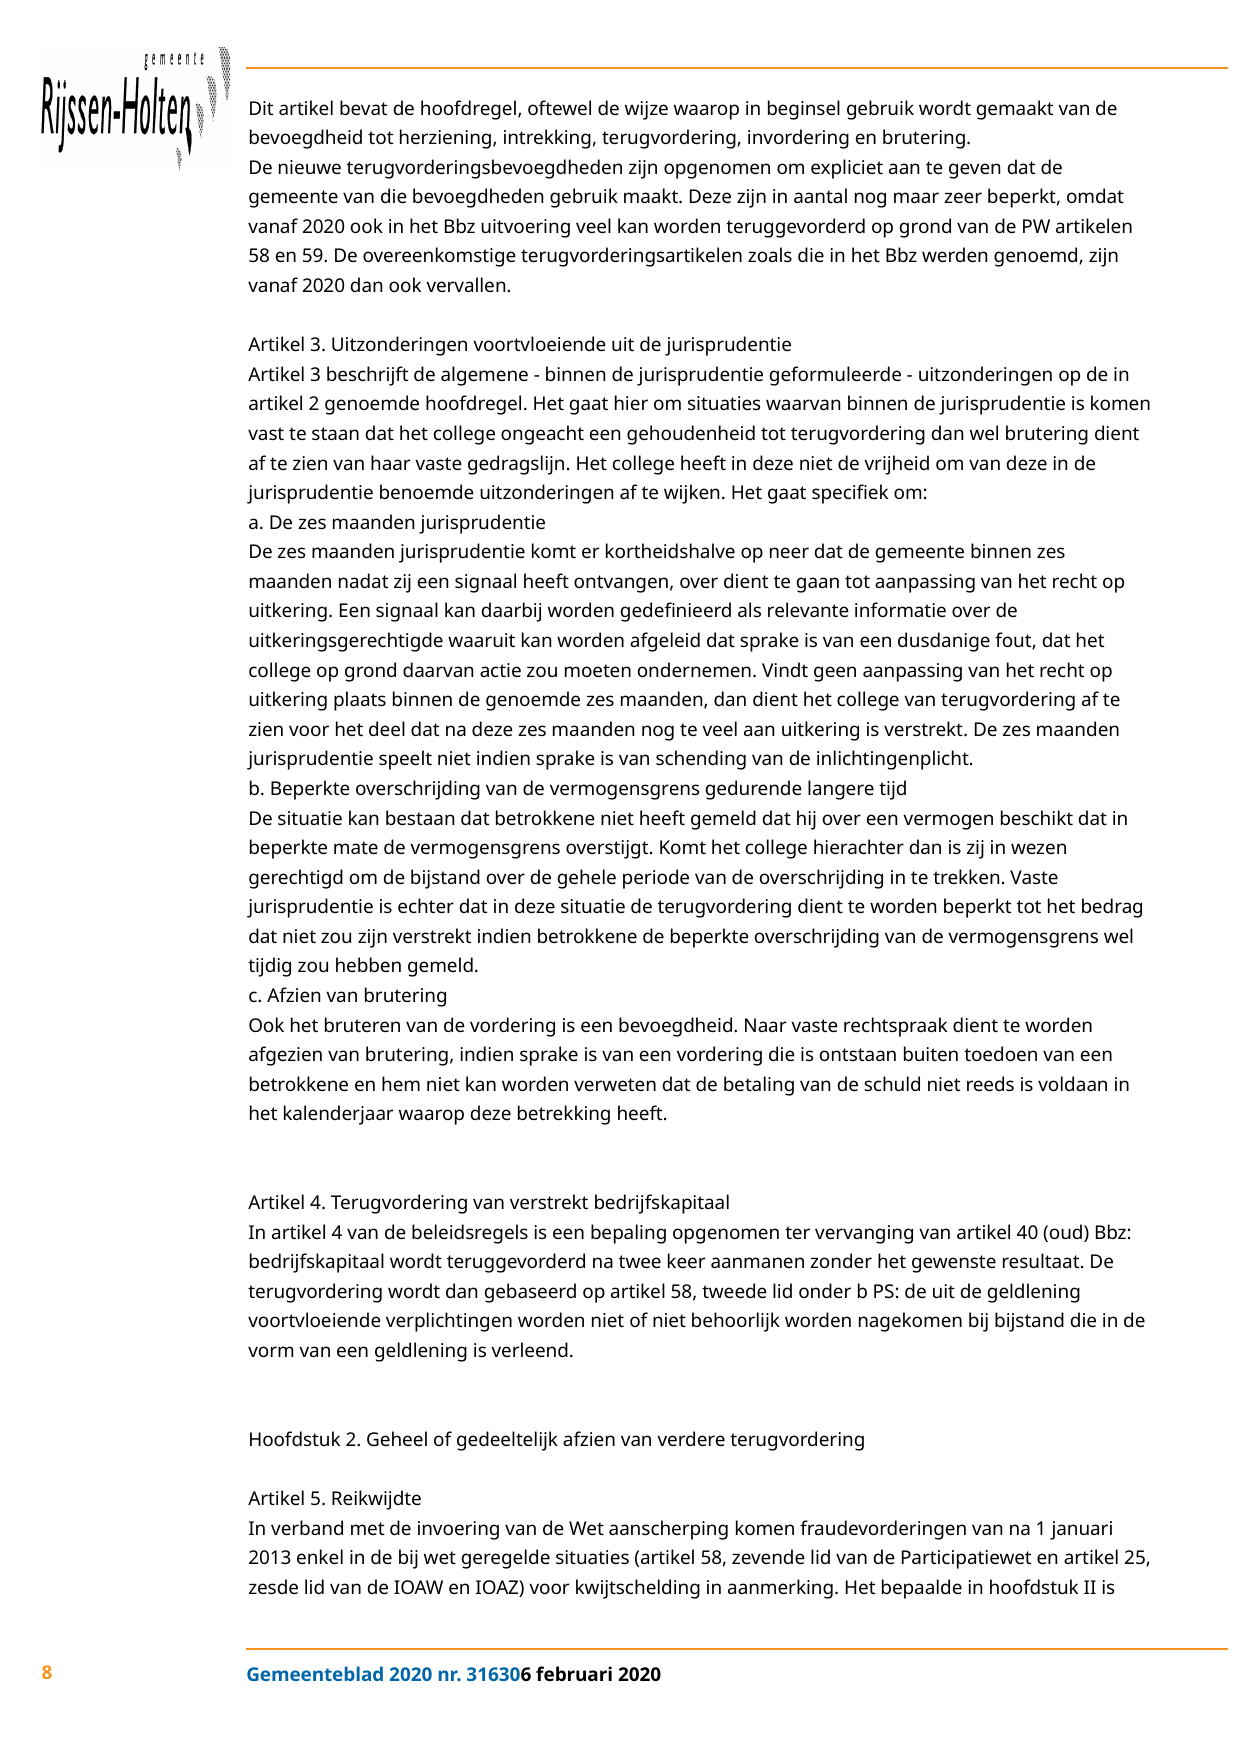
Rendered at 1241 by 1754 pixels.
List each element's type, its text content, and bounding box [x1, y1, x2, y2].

picture [41, 47, 231, 172]
text De zes maanden jurisprudentie komt er kortheidshalve op neer dat de gemeente binnen zes maanden nadat zij een signaal heeft ontvangen, over dient te gaan tot aanpassing van het recht op uitkering. Een signaal kan daarbij worden gedefinieerd als relevante informatie over de uitkeringsgerechtigde waaruit kan worden afgeleid dat sprake is van een dusdanige fout, dat het college op grond daarvan actie zou moeten ondernemen. Vindt geen aanpassing van het recht op uitkering plaats binnen de genoemde zes maanden, dan dient het college van terugvordering af te zien voor het deel dat na deze zes maanden nog te veel aan uitkering is verstrekt. De zes maanden jurisprudentie speelt niet indien sprake is van schending van de inlichtingenplicht. [248, 538, 1152, 771]
text Artikel 3 beschrijft de algemene - binnen de jurisprudentie geformuleerde - uitzonderingen op de in artikel 2 genoemde hoofdregel. Het gaat hier om situaties waarvan binnen de jurisprudentie is komen vast te staan dat het college ongeacht een gehoudenheid tot terugvordering dan wel brutering dient af te zien van haar vaste gedragslijn. Het college heeft in deze niet de vrijheid om van deze in de jurisprudentie benoemde uitzonderingen af te wijken. Het gaat specifiek om: [248, 361, 1152, 505]
text De situatie kan bestaan dat betrokkene niet heeft gemeld dat hij over een vermogen beschikt dat in beperkte mate de vermogensgrens overstijgt. Komt het college hierachter dan is zij in wezen gerechtigd om de bijstand over de gehele periode van de overschrijding in te trekken. Vaste jurisprudentie is echter dat in deze situatie de terugvordering dient te worden beperkt tot het bedrag dat niet zou zijn verstrekt indien betrokkene de beperkte overschrijding van de vermogensgrens wel tijdig zou hebben gemeld. [248, 805, 1152, 978]
text Dit artikel bevat de hoofdregel, oftewel de wijze waarop in beginsel gebruik wordt gemaakt van de bevoegdheid tot herziening, intrekking, terugvordering, invordering en brutering. [248, 95, 1152, 150]
text Artikel 5. Reikwijdte [248, 1485, 1152, 1511]
text a. De zes maanden jurisprudentie [248, 509, 1152, 535]
text Artikel 4. Terugvordering van verstrekt bedrijfskapitaal [248, 1189, 1152, 1215]
text De nieuwe terugvorderingsbevoegdheden zijn opgenomen om expliciet aan te geven dat de gemeente van die bevoegdheden gebruik maakt. Deze zijn in aantal nog maar zeer beperkt, omdat vanaf 2020 ook in het Bbz uitvoering veel kan worden teruggevorderd op grond van de PW artikelen 58 en 59. De overeenkomstige terugvorderingsartikelen zoals die in het Bbz werden genoemd, zijn vanaf 2020 dan ook vervallen. [248, 154, 1152, 298]
text In artikel 4 van de beleidsregels is een bepaling opgenomen ter vervanging van artikel 40 (oud) Bbz: bedrijfskapitaal wordt teruggevorderd na twee keer aanmanen zonder het gewenste resultaat. De terugvordering wordt dan gebaseerd op artikel 58, tweede lid onder b PS: de uit de geldlening voortvloeiende verplichtingen worden niet of niet behoorlijk worden nagekomen bij bijstand die in de vorm van een geldlening is verleend. [248, 1219, 1152, 1363]
text c. Afzien van brutering [248, 982, 1152, 1008]
text Hoofdstuk 2. Geheel of gedeeltelijk afzien van verdere terugvordering [248, 1426, 1152, 1452]
text Ook het bruteren van de vordering is een bevoegdheid. Naar vaste rechtspraak dient te worden afgezien van brutering, indien sprake is van een vordering die is ontstaan buiten toedoen van een betrokkene en hem niet kan worden verweten dat de betaling van de schuld niet reeds is voldaan in het kalenderjaar waarop deze betrekking heeft. [248, 1012, 1152, 1126]
text In verband met de invoering van de Wet aanscherping komen fraudevorderingen van na 1 januari 2013 enkel in de bij wet geregelde situaties (artikel 58, zevende lid van de Participatiewet en artikel 25, zesde lid van de IOAW en IOAZ) voor kwijtschelding in aanmerking. Het bepaalde in hoofdstuk II is [248, 1515, 1152, 1600]
text b. Beperkte overschrijding van de vermogensgrens gedurende langere tijd [248, 775, 1152, 801]
text Artikel 3. Uitzonderingen voortvloeiende uit de jurisprudentie [248, 331, 1152, 357]
